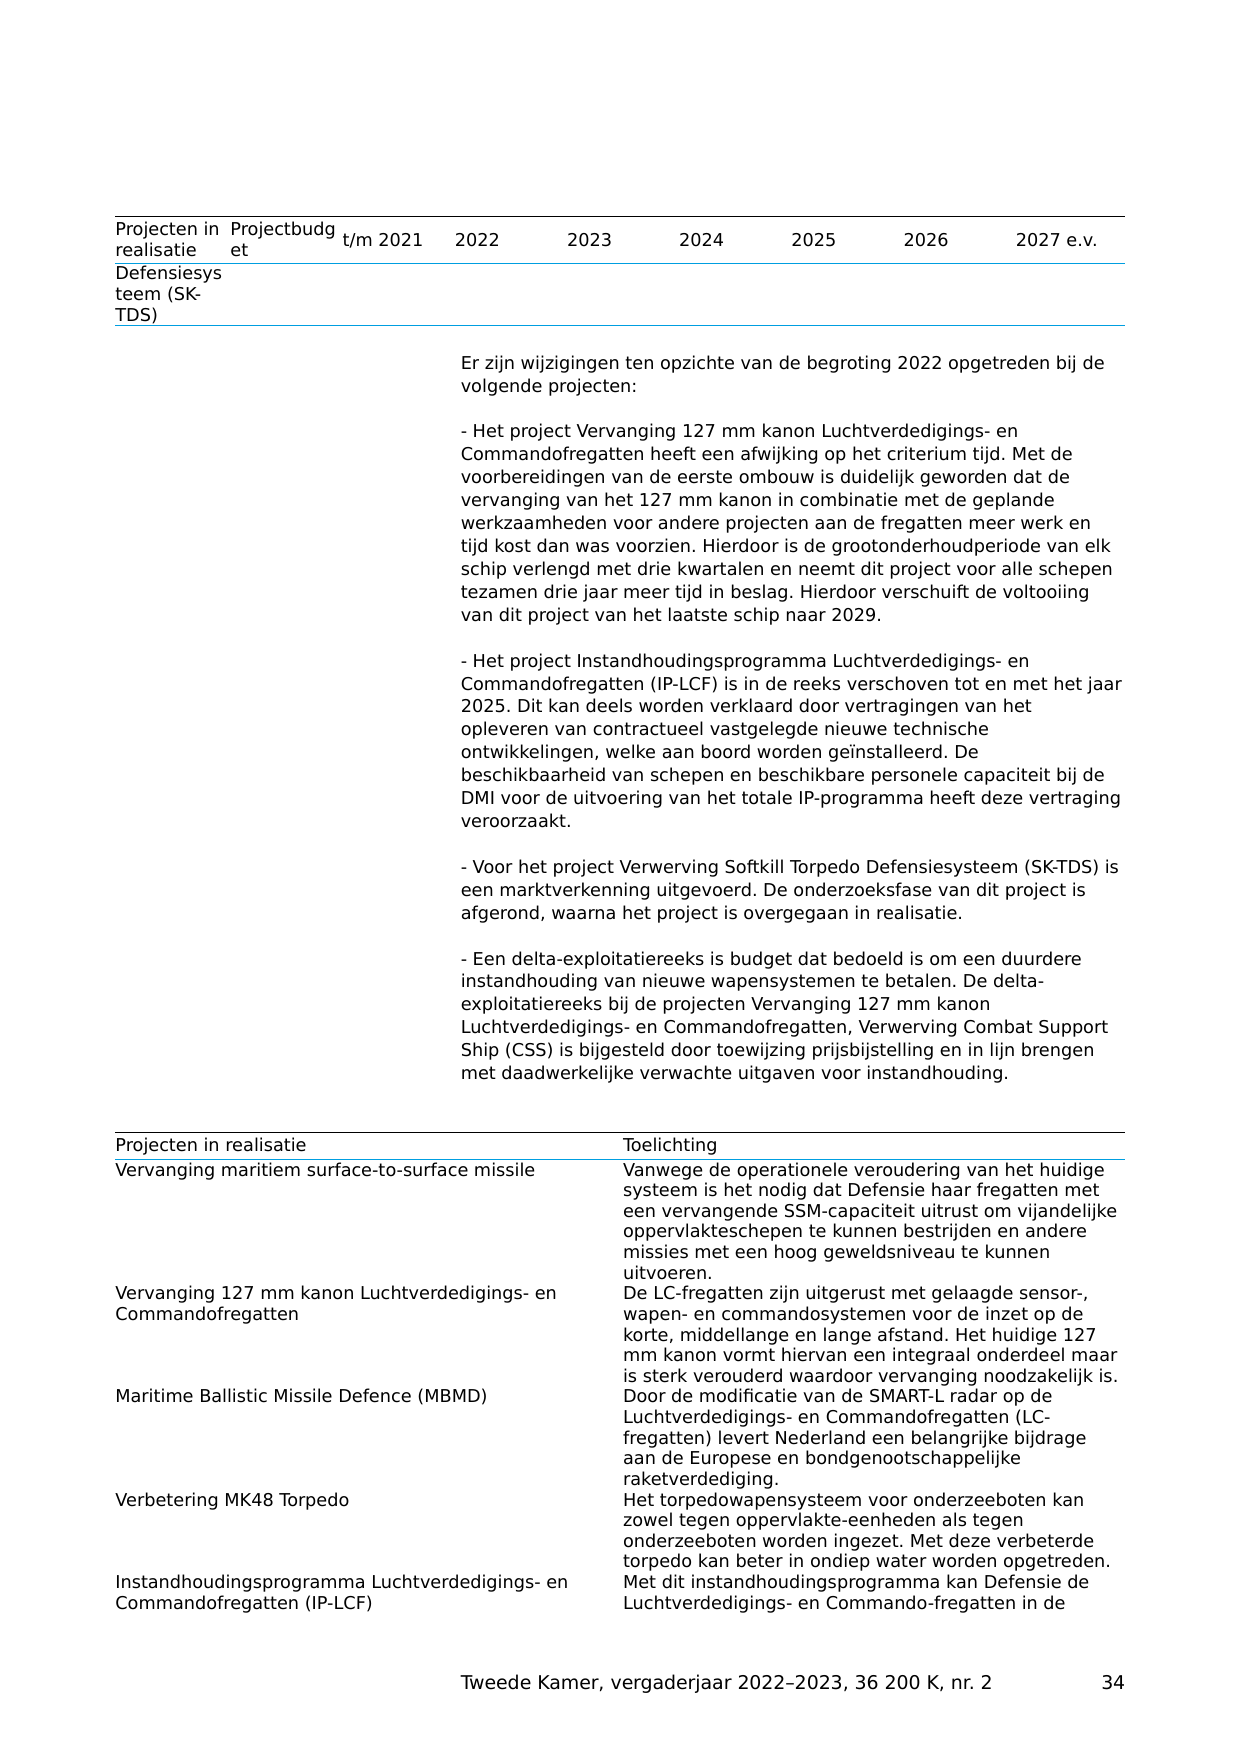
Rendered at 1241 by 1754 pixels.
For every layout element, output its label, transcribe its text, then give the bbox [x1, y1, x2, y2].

text - Een delta-exploitatiereeks is budget dat bedoeld is om een duurdere instandhouding van nieuwe wapensystemen te betalen. De delta-exploitatiereeks bij de projecten Vervanging 127 mm kanon Luchtverdedigings- en Commandofregatten, Verwerving Combat Support Ship (CSS) is bijgesteld door toewijzing prijsbijstelling en in lijn brengen met daadwerkelijke verwachte uitgaven voor instandhouding. [461, 947, 1125, 1084]
table_cell [340, 264, 452, 325]
table_cell [900, 264, 1013, 325]
table_cell Verbetering MK48 Torpedo [115, 1490, 620, 1572]
table_cell Vanwege de operationele veroudering van het huidige systeem is het nodig dat Defensie haar fregatten met een vervangende SSM-capaciteit uitrust om vijandelijke oppervlakteschepen te kunnen bestrijden en andere missies met een hoog geweldsniveau te kunnen uitvoeren. [620, 1160, 1125, 1283]
table_cell [788, 264, 900, 325]
table_cell 2023 [564, 217, 676, 263]
text - Voor het project Verwerving Softkill Torpedo Defensiesysteem (SK-TDS) is een marktverkenning uitgevoerd. De onderzoeksfase van dit project is afgerond, waarna het project is overgegaan in realisatie. [461, 855, 1125, 924]
table_cell Instandhoudingsprogramma Luchtverdedigings- en Commandofregatten (IP-LCF) [115, 1572, 620, 1613]
table_cell Defensiesysteem (SK-TDS) [115, 264, 227, 325]
table_cell [564, 264, 676, 325]
table_cell Vervanging maritiem surface-to-surface missile [115, 1160, 620, 1283]
table_cell [452, 264, 564, 325]
table_cell 2025 [788, 217, 900, 263]
text - Het project Instandhoudingsprogramma Luchtverdedigings- en Commandofregatten (IP-LCF) is in de reeks verschoven tot en met het jaar 2025. Dit kan deels worden verklaard door vertragingen van het opleveren van contractueel vastgelegde nieuwe technische ontwikkelingen, welke aan boord worden geïnstalleerd. De beschikbaarheid van schepen en beschikbare personele capaciteit bij de DMI voor de uitvoering van het totale IP-programma heeft deze vertraging veroorzaakt. [461, 649, 1125, 832]
table_cell Het torpedowapensysteem voor onderzeeboten kan zowel tegen oppervlakte-eenheden als tegen onderzeeboten worden ingezet. Met deze verbeterde torpedo kan beter in ondiep water worden opgetreden. [620, 1490, 1125, 1572]
table_cell Maritime Ballistic Missile Defence (MBMD) [115, 1386, 620, 1489]
table_cell Projecten in realisatie [115, 1133, 620, 1159]
table_cell Toelichting [620, 1133, 1125, 1159]
table_cell De LC-fregatten zijn uitgerust met gelaagde sensor-, wapen- en commandosystemen voor de inzet op de korte, middellange en lange afstand. Het huidige 127 mm kanon vormt hiervan een integraal onderdeel maar is sterk verouderd waardoor vervanging noodzakelijk is. [620, 1283, 1125, 1386]
table_header Tabel 12 Projecten in realisatiefase (in miljoenen euro) [115, 191, 1125, 216]
table_cell Door de modificatie van de SMART-L radar op de Luchtverdedigings- en Commandofregatten (LC-fregatten) levert Nederland een belangrijke bijdrage aan de Europese en bondgenootschappelijke raketverdediging. [620, 1386, 1125, 1489]
table_cell Met dit instandhoudingsprogramma kan Defensie de Luchtverdedigings- en Commando-fregatten in de [620, 1572, 1125, 1613]
table_cell Projecten in realisatie [115, 217, 227, 263]
table_cell [676, 264, 788, 325]
table_cell [227, 264, 339, 325]
table_cell Projectbudget [227, 217, 339, 263]
text Er zijn wijzigingen ten opzichte van de begroting 2022 opgetreden bij de volgende projecten: [461, 351, 1125, 397]
table_cell Vervanging 127 mm kanon Luchtverdedigings- en Commandofregatten [115, 1283, 620, 1386]
table_cell 2022 [452, 217, 564, 263]
table_cell [1013, 264, 1125, 325]
table_cell 2027 e.v. [1013, 217, 1125, 263]
table_cell t/m 2021 [340, 217, 452, 263]
table_cell 2026 [900, 217, 1013, 263]
table_header Tabel 13 Toelichting Projecten in realisatiefase [115, 1107, 1125, 1132]
text - Het project Vervanging 127 mm kanon Luchtverdedigings- en Commandofregatten heeft een afwijking op het criterium tijd. Met de voorbereidingen van de eerste ombouw is duidelijk geworden dat de vervanging van het 127 mm kanon in combinatie met de geplande werkzaamheden voor andere projecten aan de fregatten meer werk en tijd kost dan was voorzien. Hierdoor is de grootonderhoudperiode van elk schip verlengd met drie kwartalen en neemt dit project voor alle schepen tezamen drie jaar meer tijd in beslag. Hierdoor verschuift de voltooiing van dit project van het laatste schip naar 2029. [461, 419, 1125, 626]
table_cell 2024 [676, 217, 788, 263]
